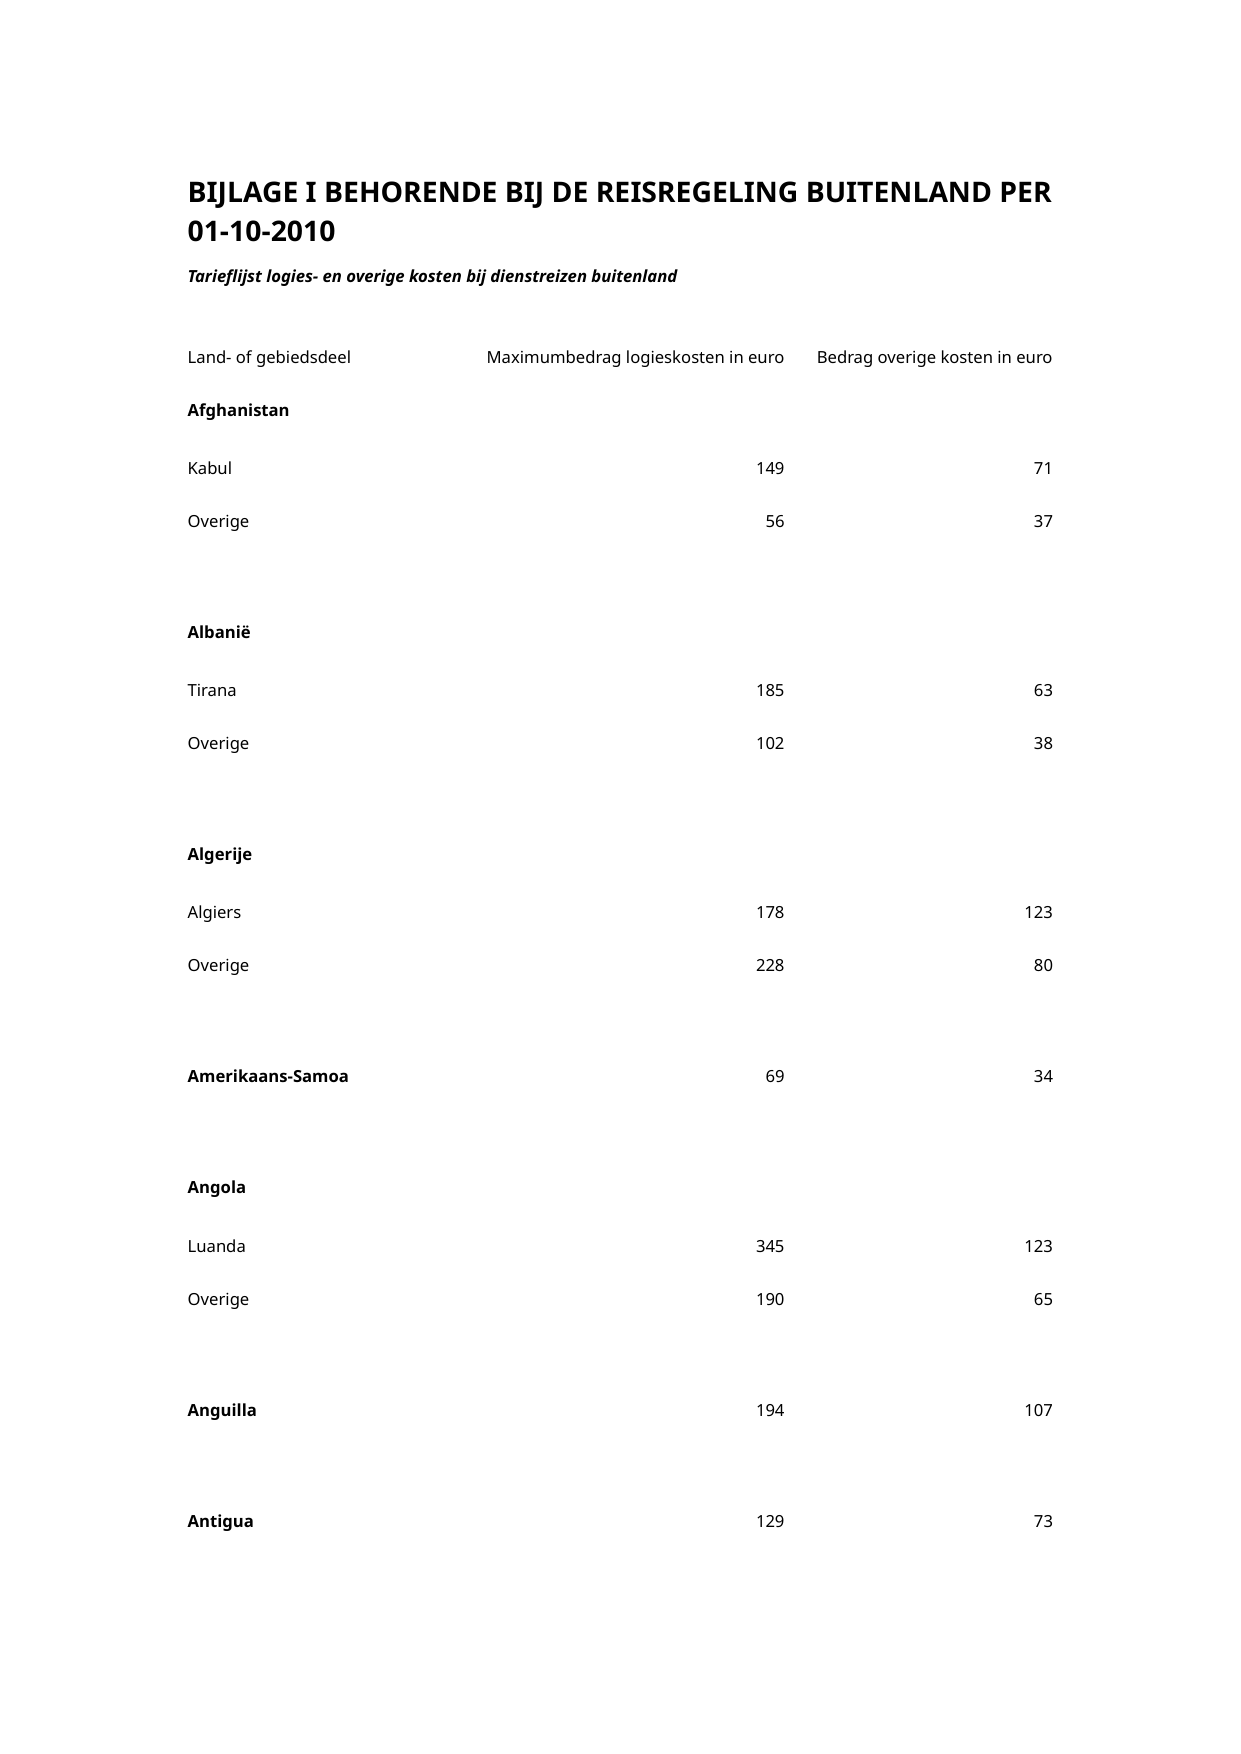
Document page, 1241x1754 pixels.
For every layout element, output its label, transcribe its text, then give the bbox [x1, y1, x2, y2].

table_cell [188, 1118, 464, 1176]
table_cell 228 [464, 954, 784, 1007]
table_header Bedrag overige kosten in euro [784, 345, 1053, 398]
subtitle BIJLAGE I BEHORENDE BIJ DE REISREGELING BUITENLAND PER 01-10-2010 [187, 172, 1053, 250]
table_cell 178 [464, 901, 784, 954]
table_cell Amerikaans-Samoa [188, 1065, 464, 1118]
table_cell Algerije [188, 843, 464, 901]
table_cell 123 [784, 1235, 1053, 1287]
table_cell [784, 1007, 1053, 1065]
table_cell Antigua [188, 1510, 464, 1562]
table_cell 63 [784, 679, 1053, 732]
table_cell 69 [464, 1065, 784, 1118]
table_cell 65 [784, 1287, 1053, 1340]
table_cell 123 [784, 901, 1053, 954]
table_cell [784, 562, 1053, 620]
table_cell [464, 1118, 784, 1176]
table_cell Angola [188, 1176, 464, 1234]
table_cell Albanië [188, 620, 464, 679]
table_cell 129 [464, 1510, 784, 1562]
table_cell [464, 1340, 784, 1398]
table_cell Afghanistan [188, 398, 464, 457]
table_cell Overige [188, 954, 464, 1007]
table_cell 149 [464, 457, 784, 509]
table_cell 38 [784, 732, 1053, 784]
table_cell [464, 1176, 784, 1234]
table_cell [784, 784, 1053, 843]
table_cell Luanda [188, 1235, 464, 1287]
table_cell 73 [784, 1510, 1053, 1562]
table_cell [784, 843, 1053, 901]
table_cell 345 [464, 1235, 784, 1287]
table_cell 34 [784, 1065, 1053, 1118]
table_cell [784, 1340, 1053, 1398]
table_cell 80 [784, 954, 1053, 1007]
table_cell [188, 562, 464, 620]
table_cell Overige [188, 1287, 464, 1340]
table_cell 107 [784, 1399, 1053, 1451]
table_cell Overige [188, 509, 464, 562]
table_cell [188, 1007, 464, 1065]
text Tarieflijst logies- en overige kosten bij dienstreizen buitenland [187, 265, 1053, 287]
table_cell 71 [784, 457, 1053, 509]
table_cell [188, 784, 464, 843]
table_cell [464, 620, 784, 679]
table_cell [464, 784, 784, 843]
table_cell [464, 1451, 784, 1509]
table_cell Anguilla [188, 1399, 464, 1451]
table_cell [784, 1176, 1053, 1234]
table_header Land- of gebiedsdeel [188, 345, 464, 398]
table_cell Kabul [188, 457, 464, 509]
table_cell 194 [464, 1399, 784, 1451]
table_cell 190 [464, 1287, 784, 1340]
table_cell 185 [464, 679, 784, 732]
table_cell [464, 398, 784, 457]
table_cell Tirana [188, 679, 464, 732]
table_cell 37 [784, 509, 1053, 562]
table_cell [188, 1340, 464, 1398]
table_cell Algiers [188, 901, 464, 954]
table_cell [464, 843, 784, 901]
table_cell [784, 398, 1053, 457]
table_cell 102 [464, 732, 784, 784]
table_cell Overige [188, 732, 464, 784]
table_cell [464, 562, 784, 620]
table_cell [784, 620, 1053, 679]
table_cell [188, 1451, 464, 1509]
table_cell [784, 1451, 1053, 1509]
table_cell 56 [464, 509, 784, 562]
table_cell [464, 1007, 784, 1065]
table_cell [784, 1118, 1053, 1176]
table_header Maximumbedrag logieskosten in euro [464, 345, 784, 398]
